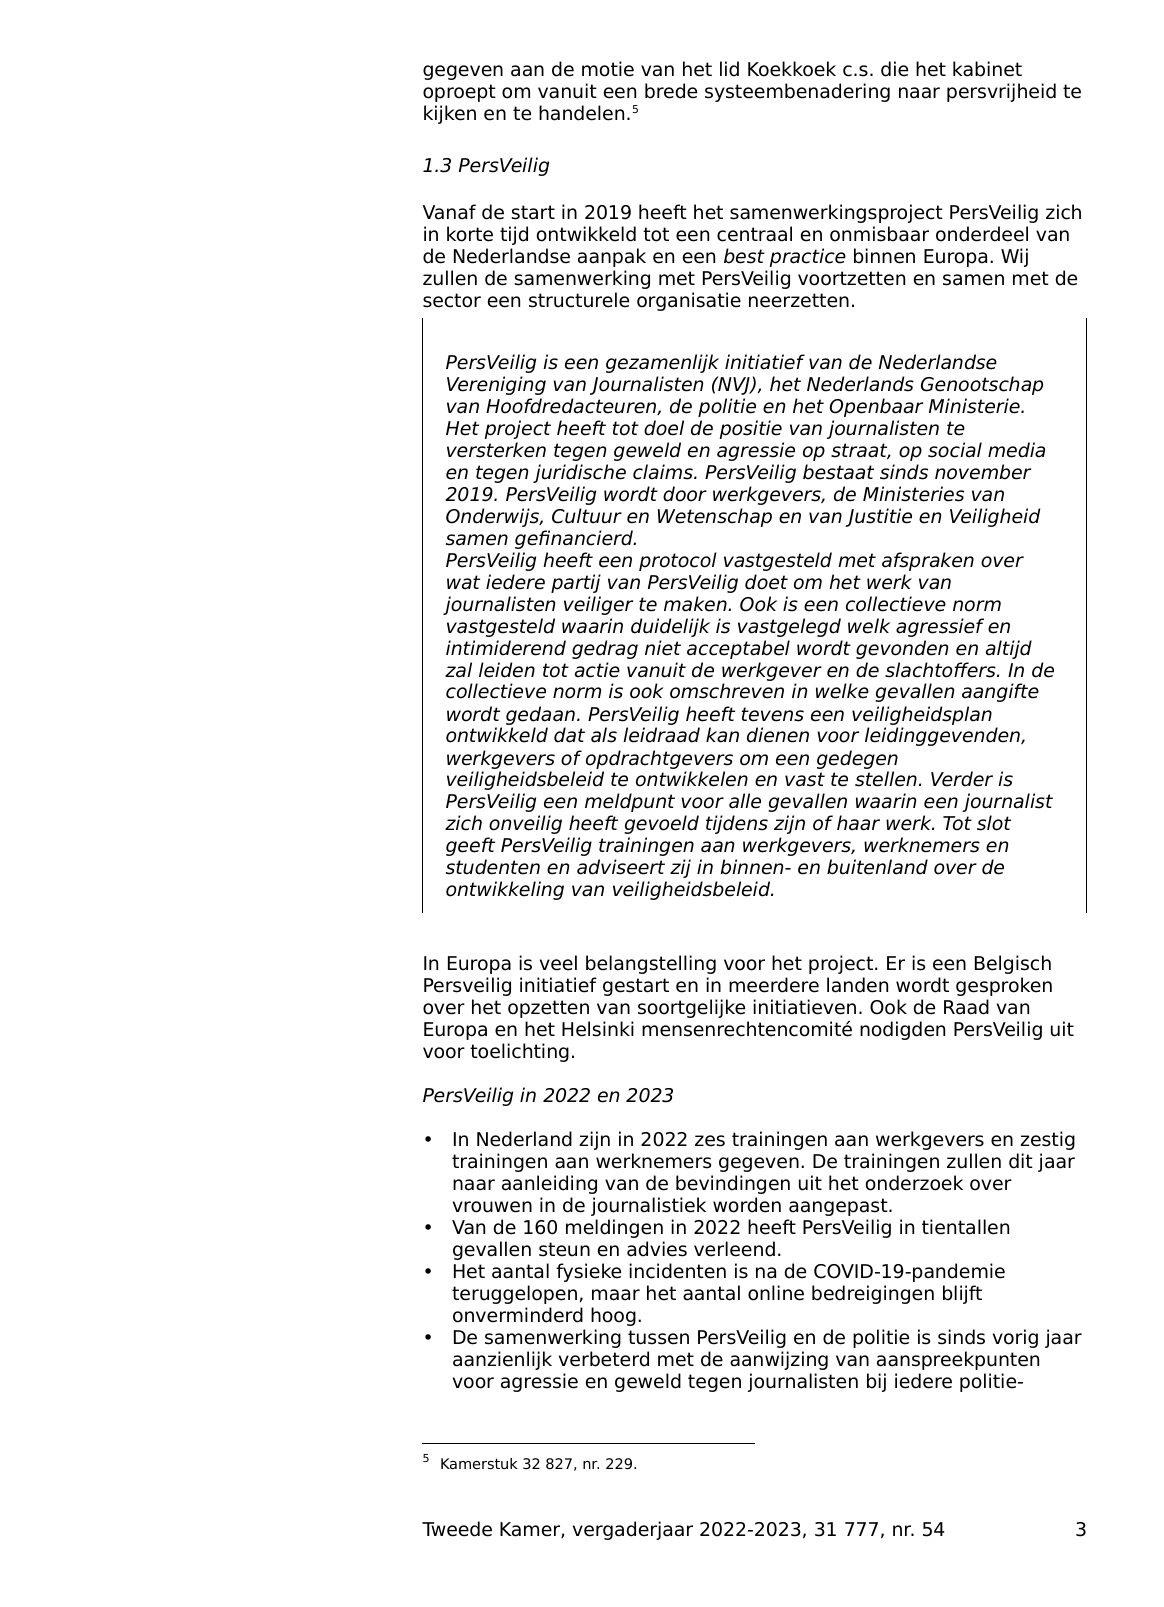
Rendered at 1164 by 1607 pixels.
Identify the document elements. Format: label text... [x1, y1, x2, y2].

subtitle 1.3 PersVeilig [422, 155, 1087, 177]
text Vanaf de start in 2019 heeft het samenwerkingsproject PersVeilig zich in korte tijd ontwikkeld tot een centraal en onmisbaar onderdeel van de Nederlandse aanpak en een best practice binnen Europa. Wij zullen de samenwerking met PersVeilig voortzetten en samen met de sector een structurele organisatie neerzetten. [422, 202, 1087, 312]
text In Europa is veel belangstelling voor het project. Er is een Belgisch Persveilig initiatief gestart en in meerdere landen wordt gesproken over het opzetten van soortgelijke initiatieven. Ook de Raad van Europa en het Helsinki mensenrechtencomité nodigden PersVeilig uit voor toelichting. [422, 953, 1087, 1063]
text • Van de 160 meldingen in 2022 heeft PersVeilig in tientallen gevallen steun en advies verleend. [422, 1217, 1087, 1261]
text • De samenwerking tussen PersVeilig en de politie is sinds vorig jaar aanzienlijk verbeterd met de aanwijzing van aanspreekpunten voor agressie en geweld tegen journalisten bij iedere politie- [422, 1327, 1087, 1393]
subtitle PersVeilig in 2022 en 2023 [422, 1085, 1087, 1107]
text Kamerstuk 32 827, nr. 229. [422, 1452, 1087, 1474]
text • Het aantal fysieke incidenten is na de COVID-19-pandemie teruggelopen, maar het aantal online bedreigingen blijft onverminderd hoog. [422, 1261, 1087, 1327]
text gegeven aan de motie van het lid Koekkoek c.s. die het kabinet oproept om vanuit een brede systeembenadering naar persvrijheid te kijken en te handelen. [422, 59, 1087, 125]
table_header PersVeilig is een gezamenlijk initiatief van de Nederlandse Vereniging van Journalisten (NVJ), het Nederlands Genootschap van Hoofdredacteuren, de politie en het Openbaar Ministerie. Het project heeft tot doel de positie van journalisten te versterken tegen geweld en agressie op straat, op social media en tegen juridische claims. PersVeilig bestaat sinds november 2019. PersVeilig wordt door werkgevers, de Ministeries van Onderwijs, Cultuur en Wetenschap en van Justitie en Veiligheid samen gefinancierd. PersVeilig heeft een protocol vastgesteld met afspraken over wat iedere partij van PersVeilig doet om het werk van journalisten veiliger te maken. Ook is een collectieve norm vastgesteld waarin duidelijk is vastgelegd welk agressief en intimiderend gedrag niet acceptabel wordt gevonden en altijd zal leiden tot actie vanuit de werkgever en de slachtoffers. In de collectieve norm is ook omschreven in welke gevallen aangifte wordt gedaan. PersVeilig heeft tevens een veiligheidsplan ontwikkeld dat als leidraad kan dienen voor leidinggevenden, werkgevers of opdrachtgevers om een gedegen veiligheidsbeleid te ontwikkelen en vast te stellen. Verder is PersVeilig een meldpunt voor alle gevallen waarin een journalist zich onveilig heeft gevoeld tijdens zijn of haar werk. Tot slot geeft PersVeilig trainingen aan werkgevers, werknemers en studenten en adviseert zij in binnen- en buitenland over de ontwikkeling van veiligheidsbeleid. [423, 318, 1086, 913]
text • In Nederland zijn in 2022 zes trainingen aan werkgevers en zestig trainingen aan werknemers gegeven. De trainingen zullen dit jaar naar aanleiding van de bevindingen uit het onderzoek over vrouwen in de journalistiek worden aangepast. [422, 1129, 1087, 1217]
